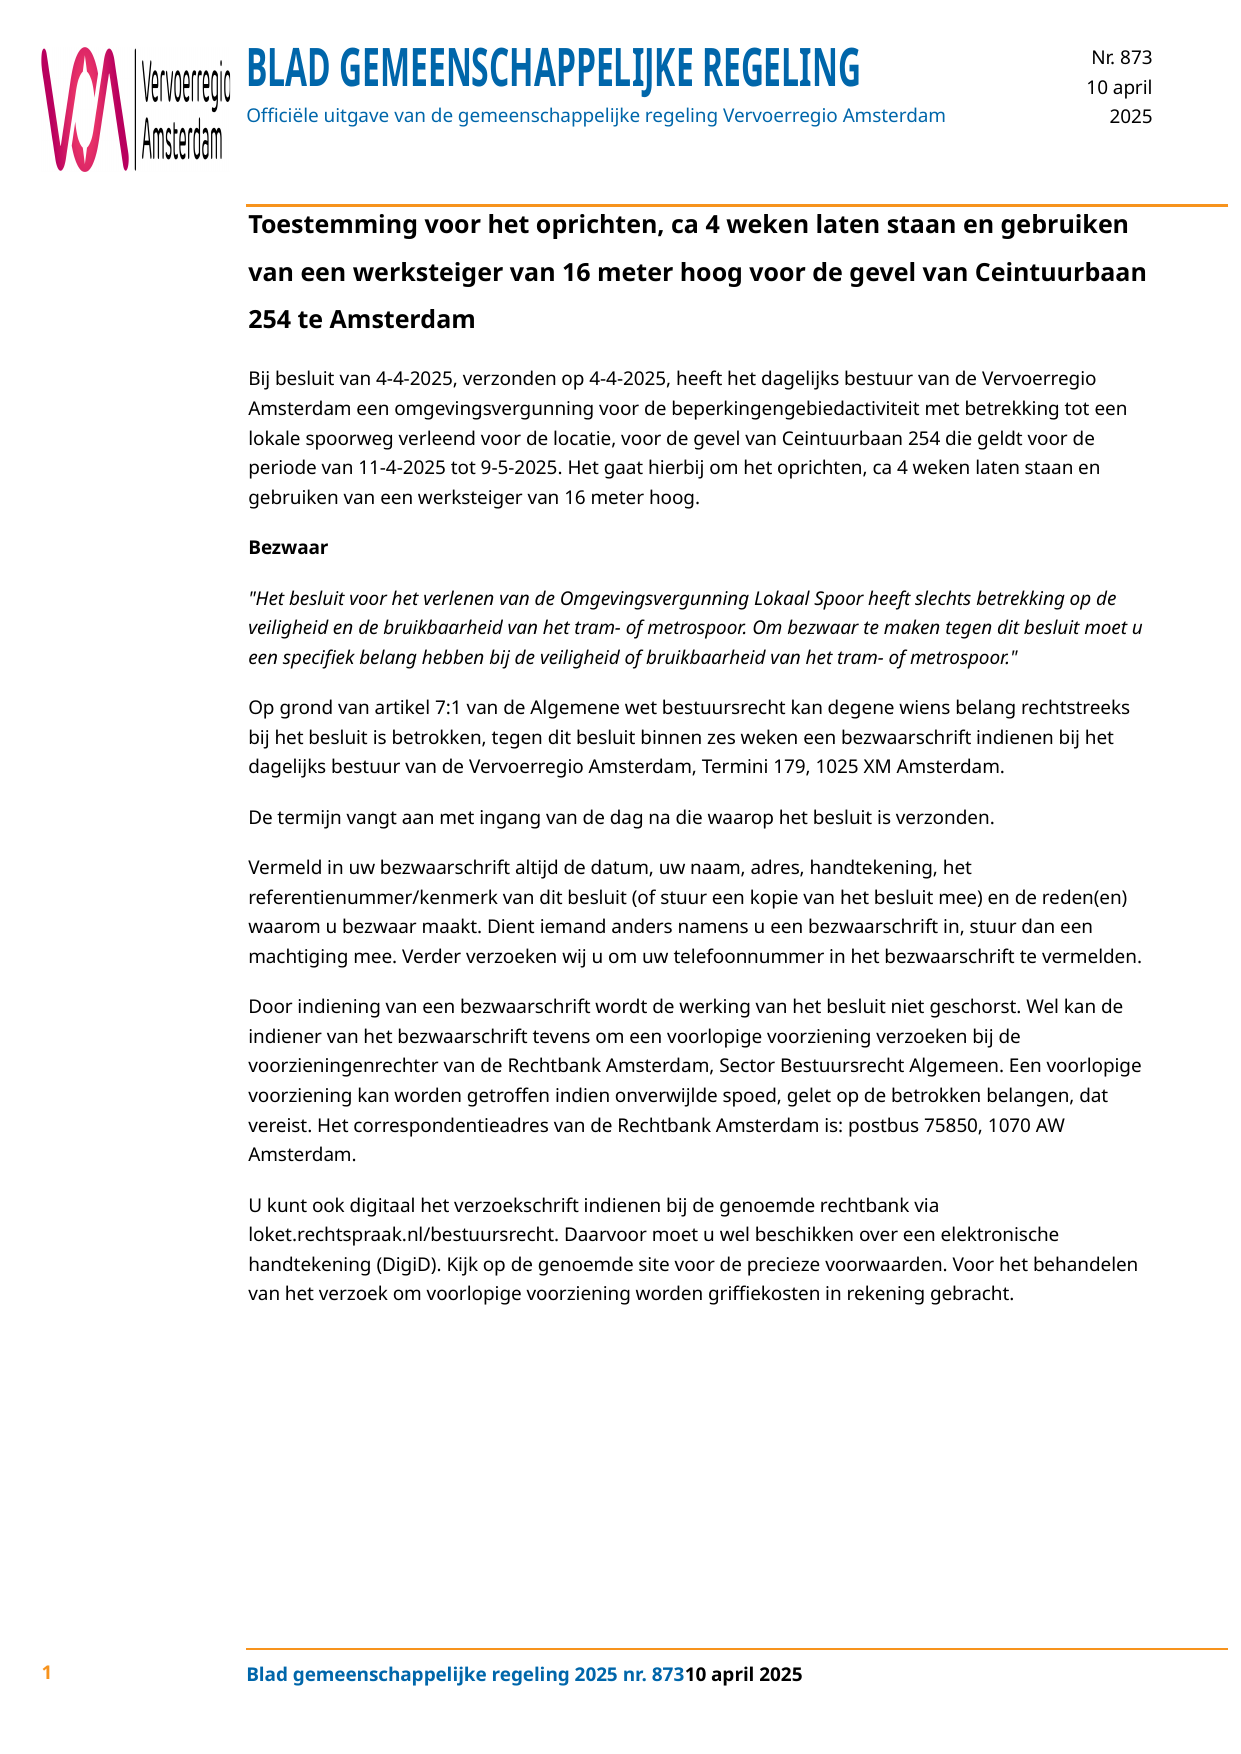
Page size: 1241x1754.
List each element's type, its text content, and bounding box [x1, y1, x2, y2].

text De termijn vangt aan met ingang van de dag na die waarop het besluit is verzonden. [248, 804, 1152, 829]
text Vermeld in uw bezwaarschrift altijd de datum, uw naam, adres, handtekening, het referentienummer/kenmerk van dit besluit (of stuur een kopie van het besluit mee) en de reden(en) waarom u bezwaar maakt. Dient iemand anders namens u een bezwaarschrift in, stuur dan een machtiging mee. Verder verzoeken wij u om uw telefoonnummer in het bezwaarschrift te vermelden. [248, 854, 1152, 969]
text Bij besluit van 4-4-2025, verzonden op 4-4-2025, heeft het dagelijks bestuur van de Vervoerregio Amsterdam een omgevingsvergunning voor de beperkingengebiedactiviteit met betrekking tot een lokale spoorweg verleend voor de locatie, voor de gevel van Ceintuurbaan 254 die geldt voor de periode van 11-4-2025 tot 9-5-2025. Het gaat hierbij om het oprichten, ca 4 weken laten staan en gebruiken van een werksteiger van 16 meter hoog. [248, 366, 1152, 509]
text Door indiening van een bezwaarschrift wordt de werking van het besluit niet geschorst. Wel kan de indiener van het bezwaarschrift tevens om een voorlopige voorziening verzoeken bij de voorzieningenrechter van de Rechtbank Amsterdam, Sector Bestuursrecht Algemeen. Een voorlopige voorziening kan worden getroffen indien onverwijlde spoed, gelet op de betrokken belangen, dat vereist. Het correspondentieadres van de Rechtbank Amsterdam is: postbus 75850, 1070 AW Amsterdam. [248, 993, 1152, 1167]
text Toestemming voor het oprichten, ca 4 weken laten staan en gebruiken van een werksteiger van 16 meter hoog voor de gevel van Ceintuurbaan 254 te Amsterdam [248, 207, 1152, 336]
text "Het besluit voor het verlenen van de Omgevingsvergunning Lokaal Spoor heeft slechts betrekking op de veiligheid en de bruikbaarheid van het tram- of metrospoor. Om bezwaar te maken tegen dit besluit moet u een specifiek belang hebben bij de veiligheid of bruikbaarheid van het tram- of metrospoor." [248, 585, 1152, 669]
text Bezwaar [248, 534, 1152, 560]
text U kunt ook digitaal het verzoekschrift indienen bij de genoemde rechtbank via loket.rechtspraak.nl/bestuursrecht. Daarvoor moet u wel beschikken over een elektronische handtekening (DigiD). Kijk op de genoemde site voor de precieze voorwaarden. Voor het behandelen van het verzoek om voorlopige voorziening worden griffiekosten in rekening gebracht. [248, 1192, 1152, 1306]
text Op grond van artikel 7:1 van de Algemene wet bestuursrecht kan degene wiens belang rechtstreeks bij het besluit is betrokken, tegen dit besluit binnen zes weken een bezwaarschrift indienen bij het dagelijks bestuur van de Vervoerregio Amsterdam, Termini 179, 1025 XM Amsterdam. [248, 694, 1152, 779]
picture [41, 47, 231, 172]
